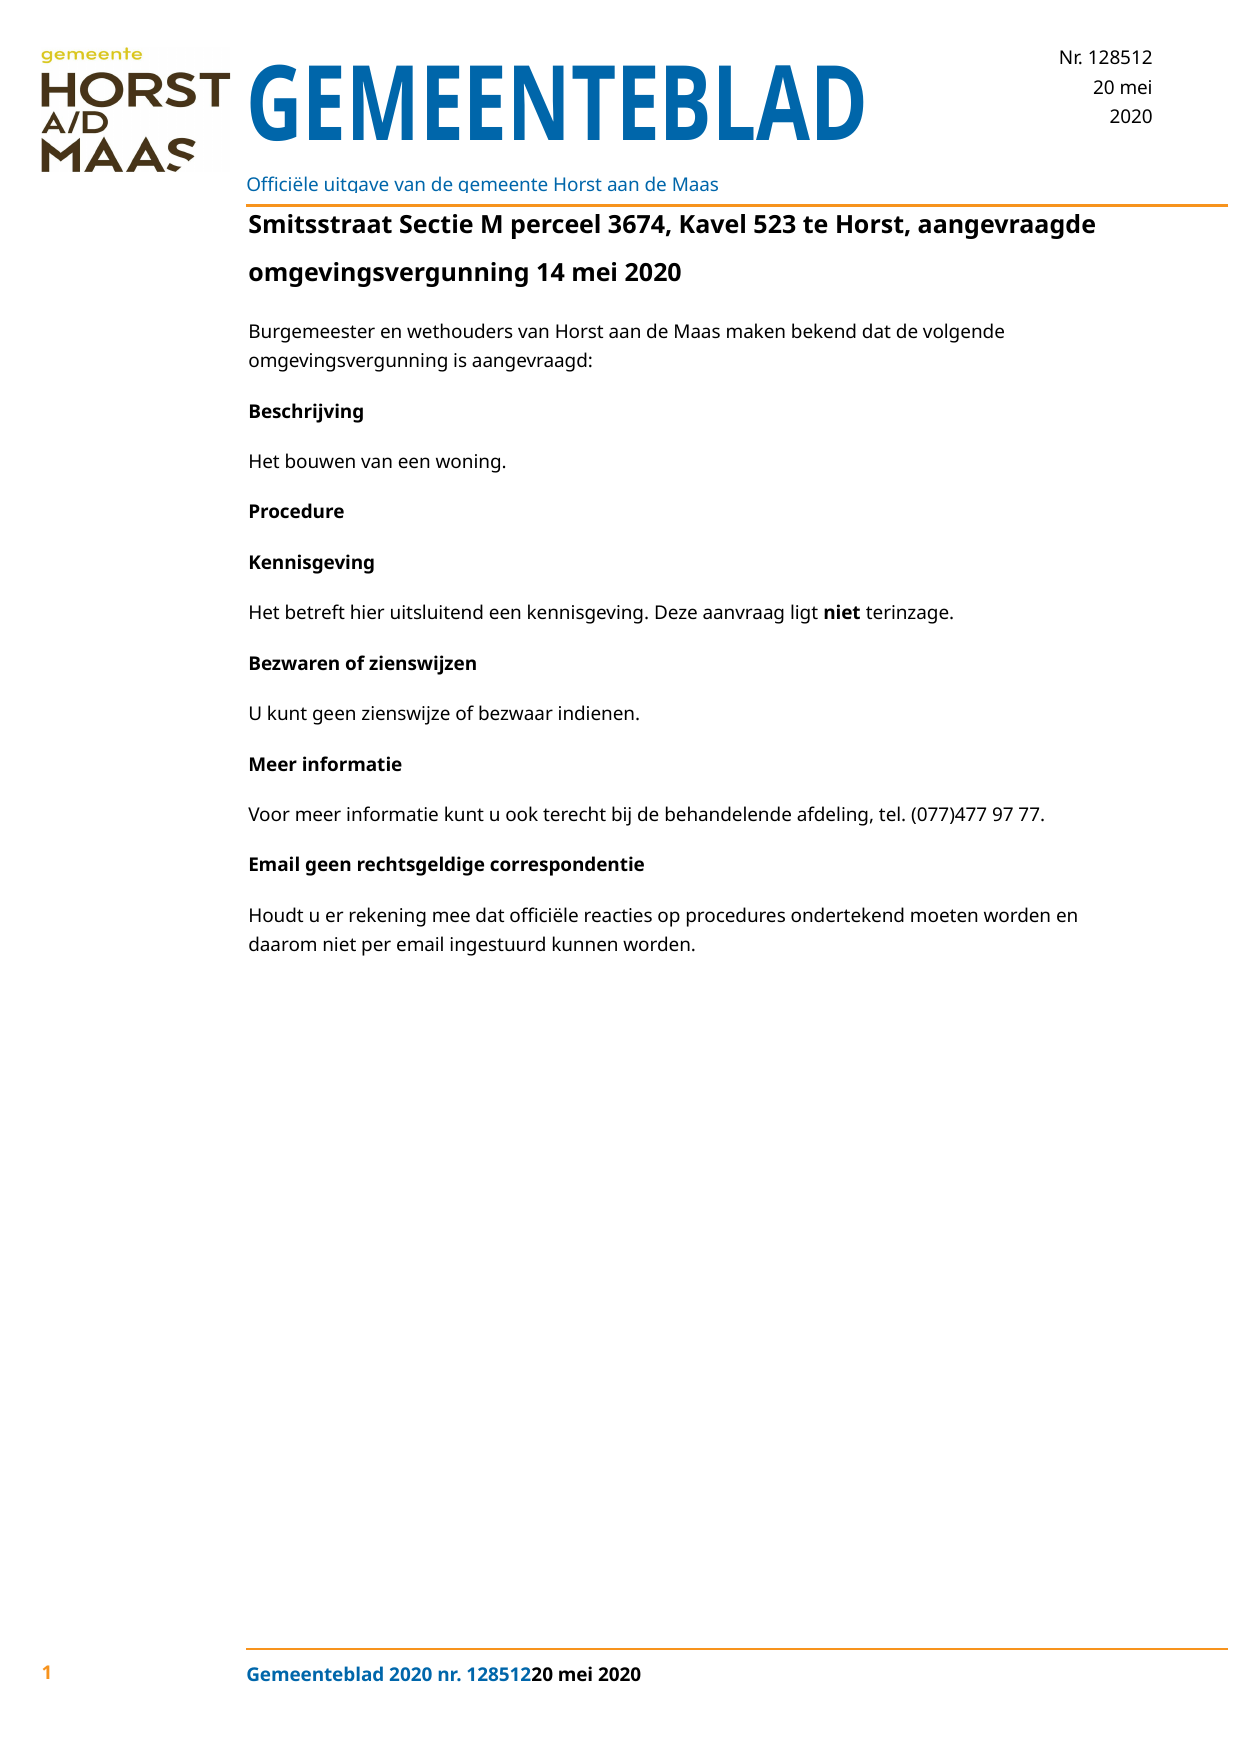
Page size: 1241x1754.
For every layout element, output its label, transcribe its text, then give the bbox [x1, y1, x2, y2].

text Voor meer informatie kunt u ook terecht bij de behandelende afdeling, tel. (077)477 97 77. [248, 801, 1152, 827]
text Email geen rechtsgeldige correspondentie [248, 852, 1152, 877]
text Procedure [248, 499, 1152, 524]
text U kunt geen zienswijze of bezwaar indienen. [248, 700, 1152, 726]
text Het bouwen van een woning. [248, 448, 1152, 474]
text Meer informatie [248, 751, 1152, 777]
text Beschrijving [248, 398, 1152, 424]
text Bezwaren of zienswijzen [248, 650, 1152, 676]
picture [41, 47, 231, 172]
text Kennisgeving [248, 549, 1152, 575]
text Het betreft hier uitsluitend een kennisgeving. Deze aanvraag ligt niet terinzage. [248, 599, 1152, 625]
text Smitsstraat Sectie M perceel 3674, Kavel 523 te Horst, aangevraagde omgevingsvergunning 14 mei 2020 [248, 207, 1152, 288]
text Houdt u er rekening mee dat officiële reacties op procedures ondertekend moeten worden en daarom niet per email ingestuurd kunnen worden. [248, 902, 1152, 957]
text Burgemeester en wethouders van Horst aan de Maas maken bekend dat de volgende omgevingsvergunning is aangevraagd: [248, 318, 1152, 373]
